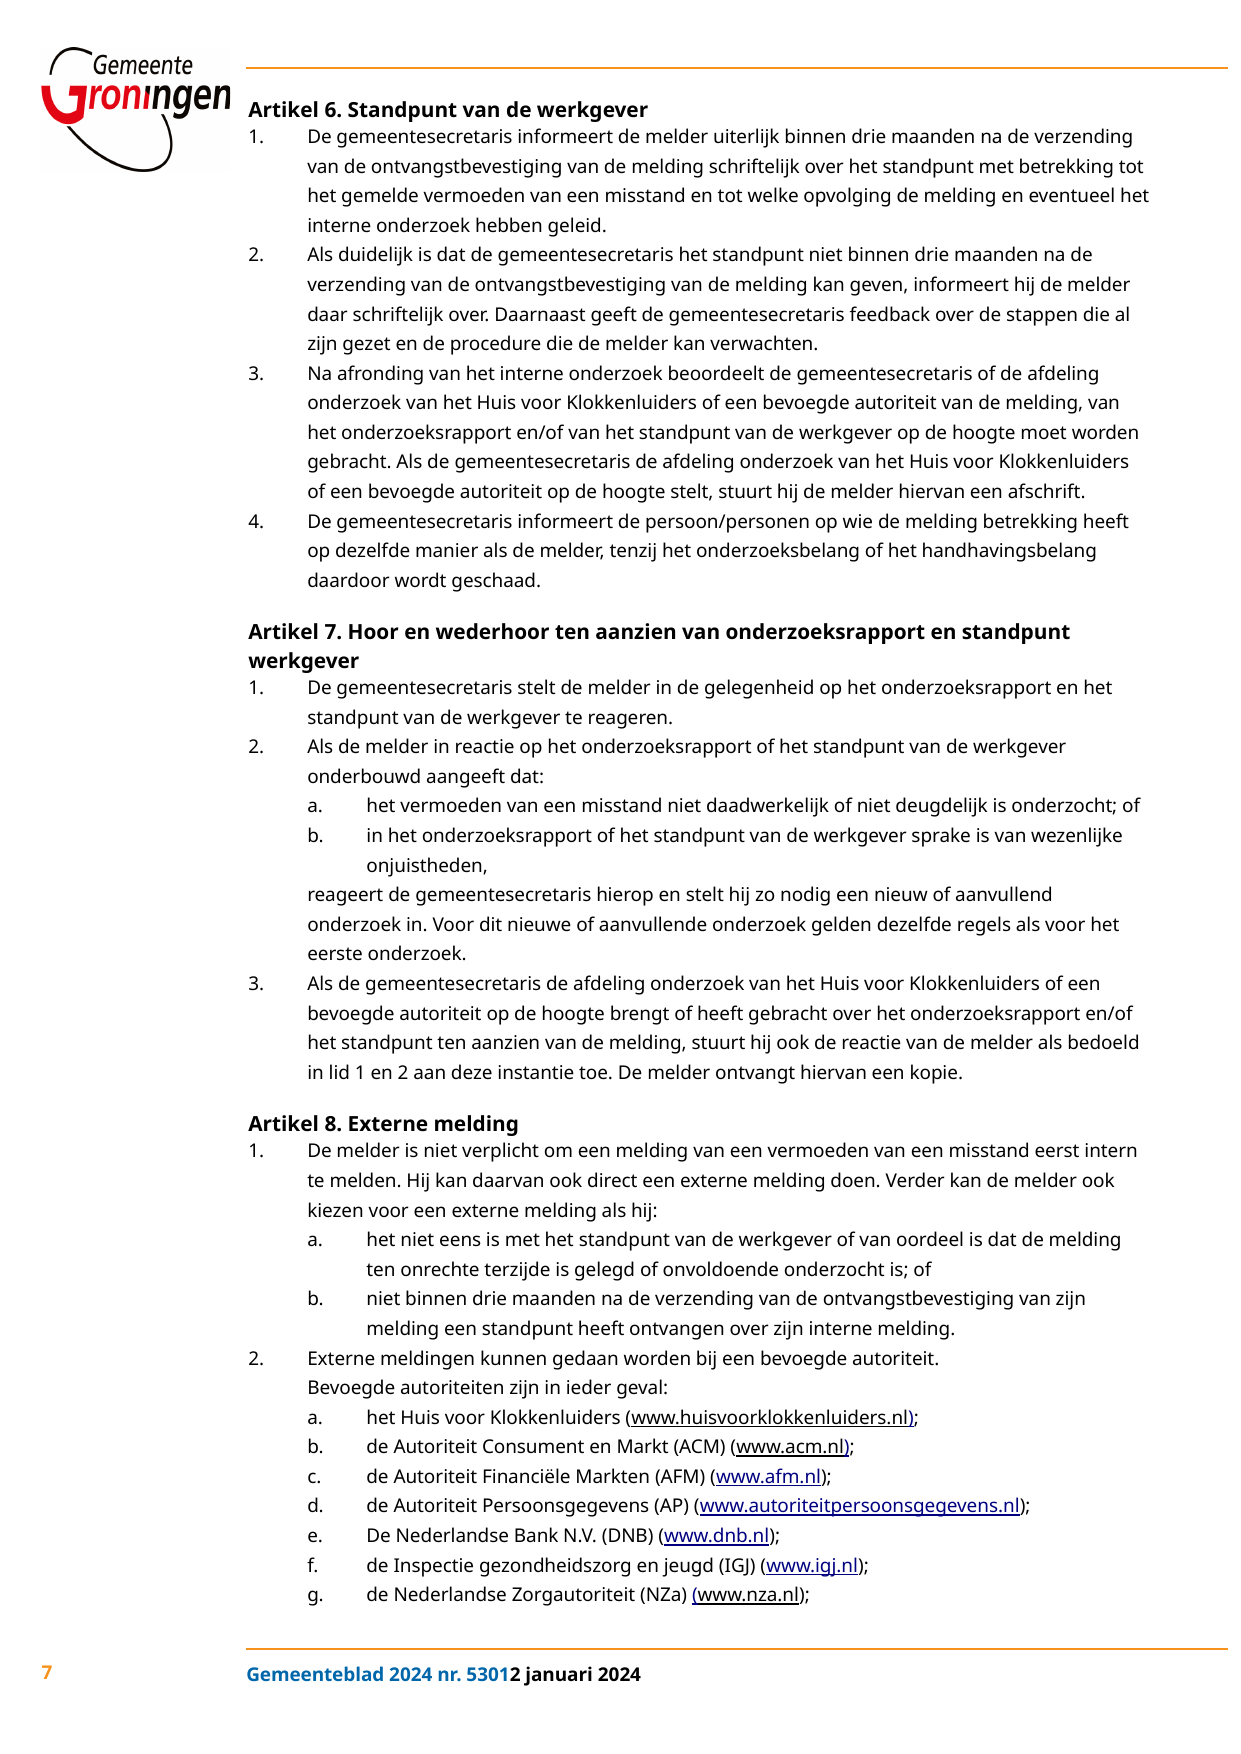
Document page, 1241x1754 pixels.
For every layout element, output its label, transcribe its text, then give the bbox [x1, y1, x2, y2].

text Artikel 7. Hoor en wederhoor ten aanzien van onderzoeksrapport en standpunt werkgever [248, 617, 1152, 674]
list De Nederlandse Bank N.V. (DNB) (www.dnb.nl); [307, 1522, 1152, 1548]
list het niet eens is met het standpunt van de werkgever of van oordeel is dat de melding ten onrechte terzijde is gelegd of onvoldoende onderzocht is; of [307, 1226, 1152, 1282]
list de Inspectie gezondheidszorg en jeugd (IGJ) (www.igj.nl); [307, 1552, 1152, 1578]
list de Nederlandse Zorgautoriteit (NZa) (www.nza.nl); [307, 1581, 1152, 1607]
list de Autoriteit Consument en Markt (ACM) (www.acm.nl); [307, 1433, 1152, 1459]
list het vermoeden van een misstand niet daadwerkelijk of niet deugdelijk is onderzocht; of [307, 793, 1152, 818]
list de Autoriteit Persoonsgegevens (AP) (www.autoriteitpersoonsgegevens.nl); [307, 1493, 1152, 1518]
list Als de melder in reactie op het onderzoeksrapport of het standpunt van de werkgever onderbouwd aangeeft dat: [248, 733, 1152, 789]
list Externe meldingen kunnen gedaan worden bij een bevoegde autoriteit. [248, 1345, 1152, 1371]
list in het onderzoeksrapport of het standpunt van de werkgever sprake is van wezenlijke onjuistheden, [307, 822, 1152, 877]
list Na afronding van het interne onderzoek beoordeelt de gemeentesecretaris of de afdeling onderzoek van het Huis voor Klokkenluiders of een bevoegde autoriteit van de melding, van het onderzoeksrapport en/of van het standpunt van de werkgever op de hoogte moet worden gebracht. Als de gemeentesecretaris de afdeling onderzoek van het Huis voor Klokkenluiders of een bevoegde autoriteit op de hoogte stelt, stuurt hij de melder hiervan een afschrift. [248, 360, 1152, 504]
list Bevoegde autoriteiten zijn in ieder geval: [248, 1374, 1152, 1400]
picture [41, 47, 231, 172]
list De melder is niet verplicht om een melding van een vermoeden van een misstand eerst intern te melden. Hij kan daarvan ook direct een externe melding doen. Verder kan de melder ook kiezen voor een externe melding als hij: [248, 1138, 1152, 1223]
list niet binnen drie maanden na de verzending van de ontvangstbevestiging van zijn melding een standpunt heeft ontvangen over zijn interne melding. [307, 1286, 1152, 1341]
list De gemeentesecretaris informeert de melder uiterlijk binnen drie maanden na de verzending van de ontvangstbevestiging van de melding schriftelijk over het standpunt met betrekking tot het gemelde vermoeden van een misstand en tot welke opvolging de melding en eventueel het interne onderzoek hebben geleid. [248, 123, 1152, 238]
list De gemeentesecretaris informeert de persoon/personen op wie de melding betrekking heeft op dezelfde manier als de melder, tenzij het onderzoeksbelang of het handhavingsbelang daardoor wordt geschaad. [248, 508, 1152, 593]
list De gemeentesecretaris stelt de melder in de gelegenheid op het onderzoeksrapport en het standpunt van de werkgever te reageren. [248, 674, 1152, 729]
text Artikel 8. Externe melding [248, 1109, 1152, 1138]
text Artikel 6. Standpunt van de werkgever [248, 95, 1152, 123]
list de Autoriteit Financiële Markten (AFM) (www.afm.nl); [307, 1463, 1152, 1489]
list het Huis voor Klokkenluiders (www.huisvoorklokkenluiders.nl); [307, 1404, 1152, 1430]
list Als duidelijk is dat de gemeentesecretaris het standpunt niet binnen drie maanden na de verzending van de ontvangstbevestiging van de melding kan geven, informeert hij de melder daar schriftelijk over. Daarnaast geeft de gemeentesecretaris feedback over de stappen die al zijn gezet en de procedure die de melder kan verwachten. [248, 242, 1152, 356]
list Als de gemeentesecretaris de afdeling onderzoek van het Huis voor Klokkenluiders of een bevoegde autoriteit op de hoogte brengt of heeft gebracht over het onderzoeksrapport en/of het standpunt ten aanzien van de melding, stuurt hij ook de reactie van de melder als bedoeld in lid 1 en 2 aan deze instantie toe. De melder ontvangt hiervan een kopie. [248, 970, 1152, 1084]
list reageert de gemeentesecretaris hierop en stelt hij zo nodig een nieuw of aanvullend onderzoek in. Voor dit nieuwe of aanvullende onderzoek gelden dezelfde regels als voor het eerste onderzoek. [248, 881, 1152, 966]
